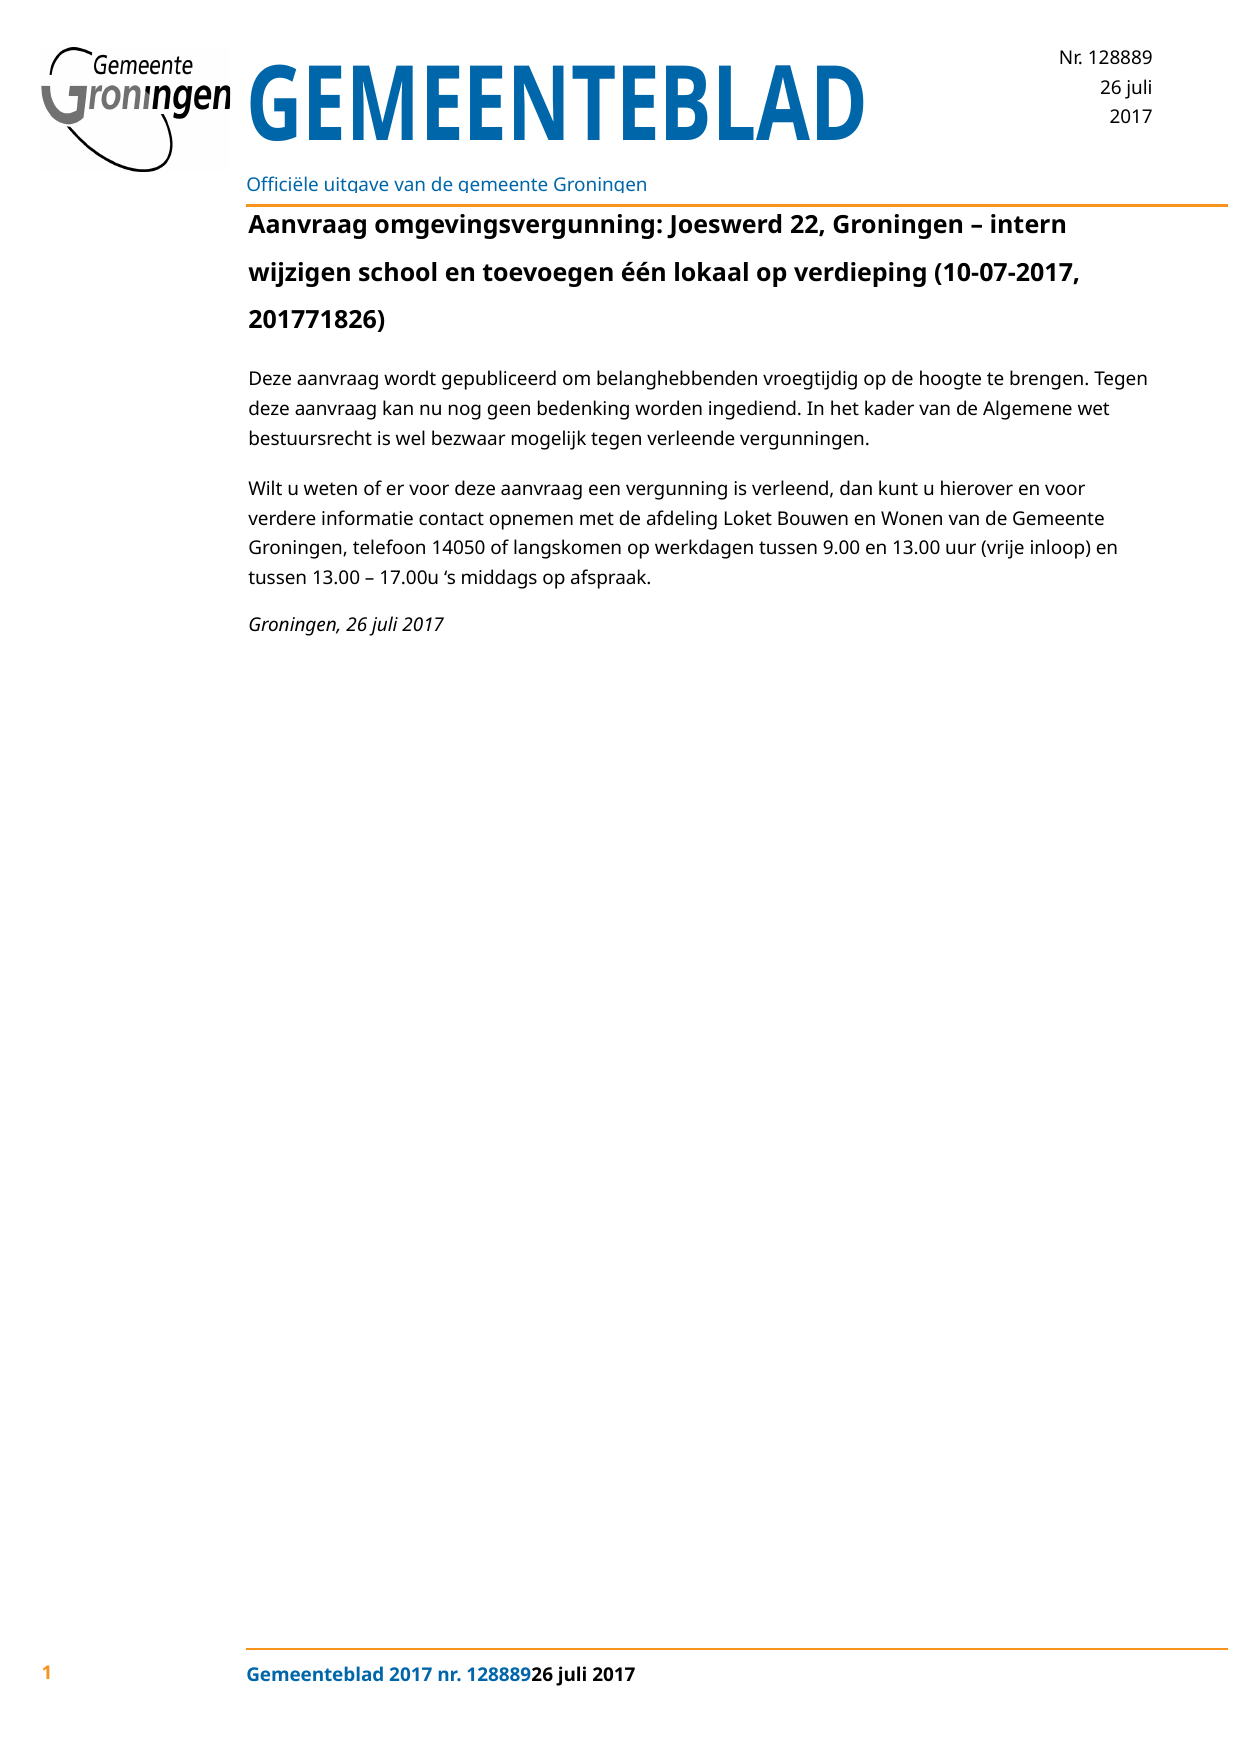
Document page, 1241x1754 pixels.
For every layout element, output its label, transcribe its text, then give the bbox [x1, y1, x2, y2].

text Wilt u weten of er voor deze aanvraag een vergunning is verleend, dan kunt u hierover en voor verdere informatie contact opnemen met de afdeling Loket Bouwen en Wonen van de Gemeente Groningen, telefoon 14050 of langskomen op werkdagen tussen 9.00 en 13.00 uur (vrije inloop) en tussen 13.00 – 17.00u ‘s middags op afspraak. [248, 475, 1152, 589]
text Groningen, 26 juli 2017 [248, 612, 1152, 637]
text Aanvraag omgevingsvergunning: Joeswerd 22, Groningen – intern wijzigen school en toevoegen één lokaal op verdieping (10-07-2017, 201771826) [248, 207, 1152, 336]
picture [41, 47, 231, 172]
text Deze aanvraag wordt gepubliceerd om belanghebbenden vroegtijdig op de hoogte te brengen. Tegen deze aanvraag kan nu nog geen bedenking worden ingediend. In het kader van de Algemene wet bestuursrecht is wel bezwaar mogelijk tegen verleende vergunningen. [248, 366, 1152, 450]
